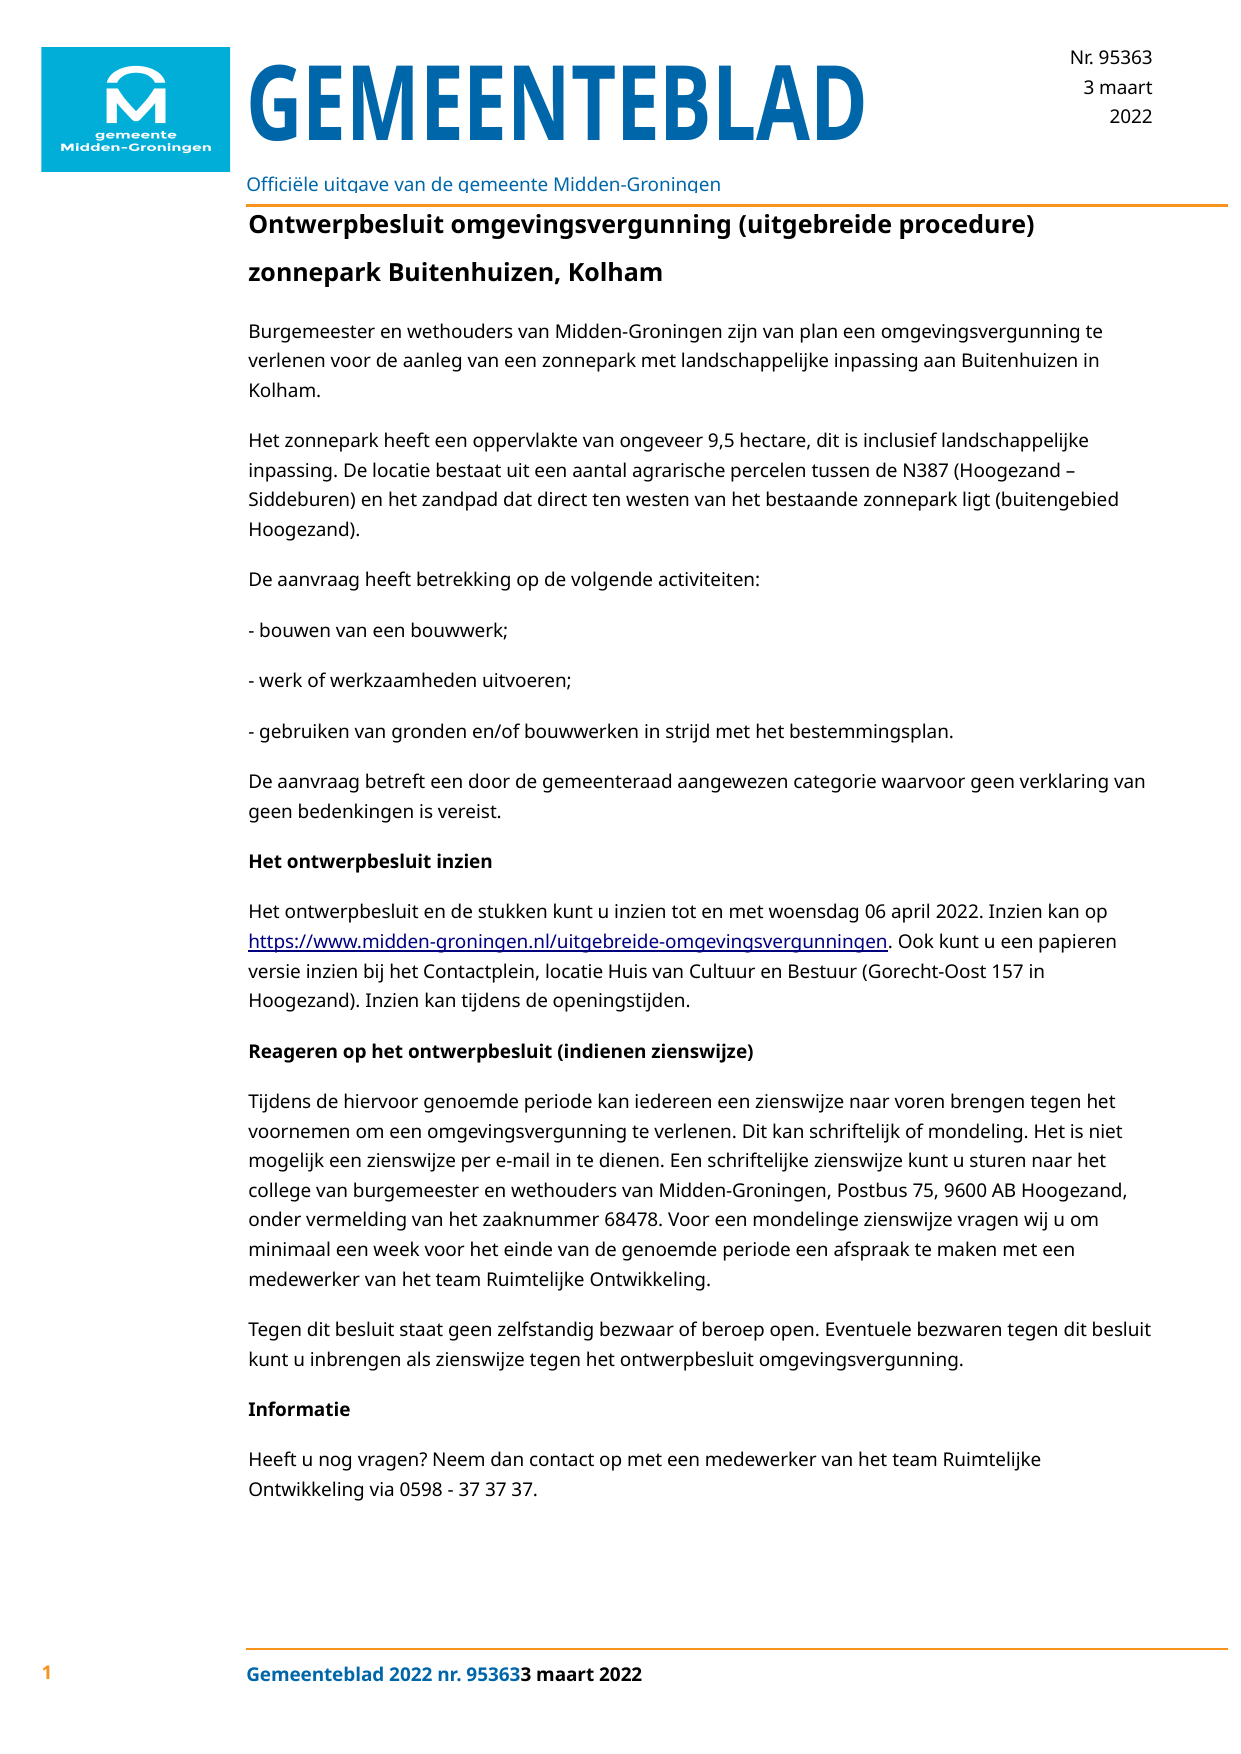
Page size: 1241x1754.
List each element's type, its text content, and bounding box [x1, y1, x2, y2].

text De aanvraag heeft betrekking op de volgende activiteiten: [248, 567, 1152, 592]
picture [184, 146, 190, 153]
text Burgemeester en wethouders van Midden-Groningen zijn van plan een omgevingsvergunning te verlenen voor de aanleg van een zonnepark met landschappelijke inpassing aan Buitenhuizen in Kolham. [248, 318, 1152, 403]
text Het ontwerpbesluit en de stukken kunt u inzien tot en met woensdag 06 april 2022. Inzien kan op https://www.midden-groningen.nl/uitgebreide-omgevingsvergunningen. Ook kunt u een papieren versie inzien bij het Contactplein, locatie Huis van Cultuur en Bestuur (Gorecht-Oost 157 in Hoogezand). Inzien kan tijdens de openingstijden. [248, 899, 1152, 1013]
text Het ontwerpbesluit inzien [248, 848, 1152, 874]
text Ontwerpbesluit omgevingsvergunning (uitgebreide procedure) zonnepark Buitenhuizen, Kolham [248, 207, 1152, 288]
text - werk of werkzaamheden uitvoeren; [248, 667, 1152, 693]
picture [108, 66, 164, 82]
text Reageren op het ontwerpbesluit (indienen zienswijze) [248, 1038, 1152, 1064]
text Informatie [248, 1396, 1152, 1422]
text - bouwen van een bouwwerk; [248, 617, 1152, 643]
text Tegen dit besluit staat geen zelfstandig bezwaar of beroep open. Eventuele bezwaren tegen dit besluit kunt u inbrengen als zienswijze tegen het ontwerpbesluit omgevingsvergunning. [248, 1316, 1152, 1372]
text De aanvraag betreft een door de gemeenteraad aangewezen categorie waarvoor geen verklaring van geen bedenkingen is vereist. [248, 768, 1152, 824]
text Het zonnepark heeft een oppervlakte van ongeveer 9,5 hectare, dit is inclusief landschappelijke inpassing. De locatie bestaat uit een aantal agrarische percelen tussen de N387 (Hoogezand – Siddeburen) en het zandpad dat direct ten westen van het bestaande zonnepark ligt (buitengebied Hoogezand). [248, 427, 1152, 542]
text Tijdens de hiervoor genoemde periode kan iedereen een zienswijze naar voren brengen tegen het voornemen om een omgevingsvergunning te verlenen. Dit kan schriftelijk of mondeling. Het is niet mogelijk een zienswijze per e-mail in te dienen. Een schriftelijke zienswijze kunt u sturen naar het college van burgemeester en wethouders van Midden-Groningen, Postbus 75, 9600 AB Hoogezand, onder vermelding van het zaaknummer 68478. Voor een mondelinge zienswijze vragen wij u om minimaal een week voor het einde van de genoemde periode een afspraak te maken met een medewerker van het team Ruimtelijke Ontwikkeling. [248, 1088, 1152, 1292]
picture [107, 89, 165, 122]
text - gebruiken van gronden en/of bouwwerken in strijd met het bestemmingsplan. [248, 718, 1152, 744]
text Heeft u nog vragen? Neem dan contact op met een medewerker van het team Ruimtelijke Ontwikkeling via 0598 - 37 37 37. [248, 1447, 1152, 1502]
